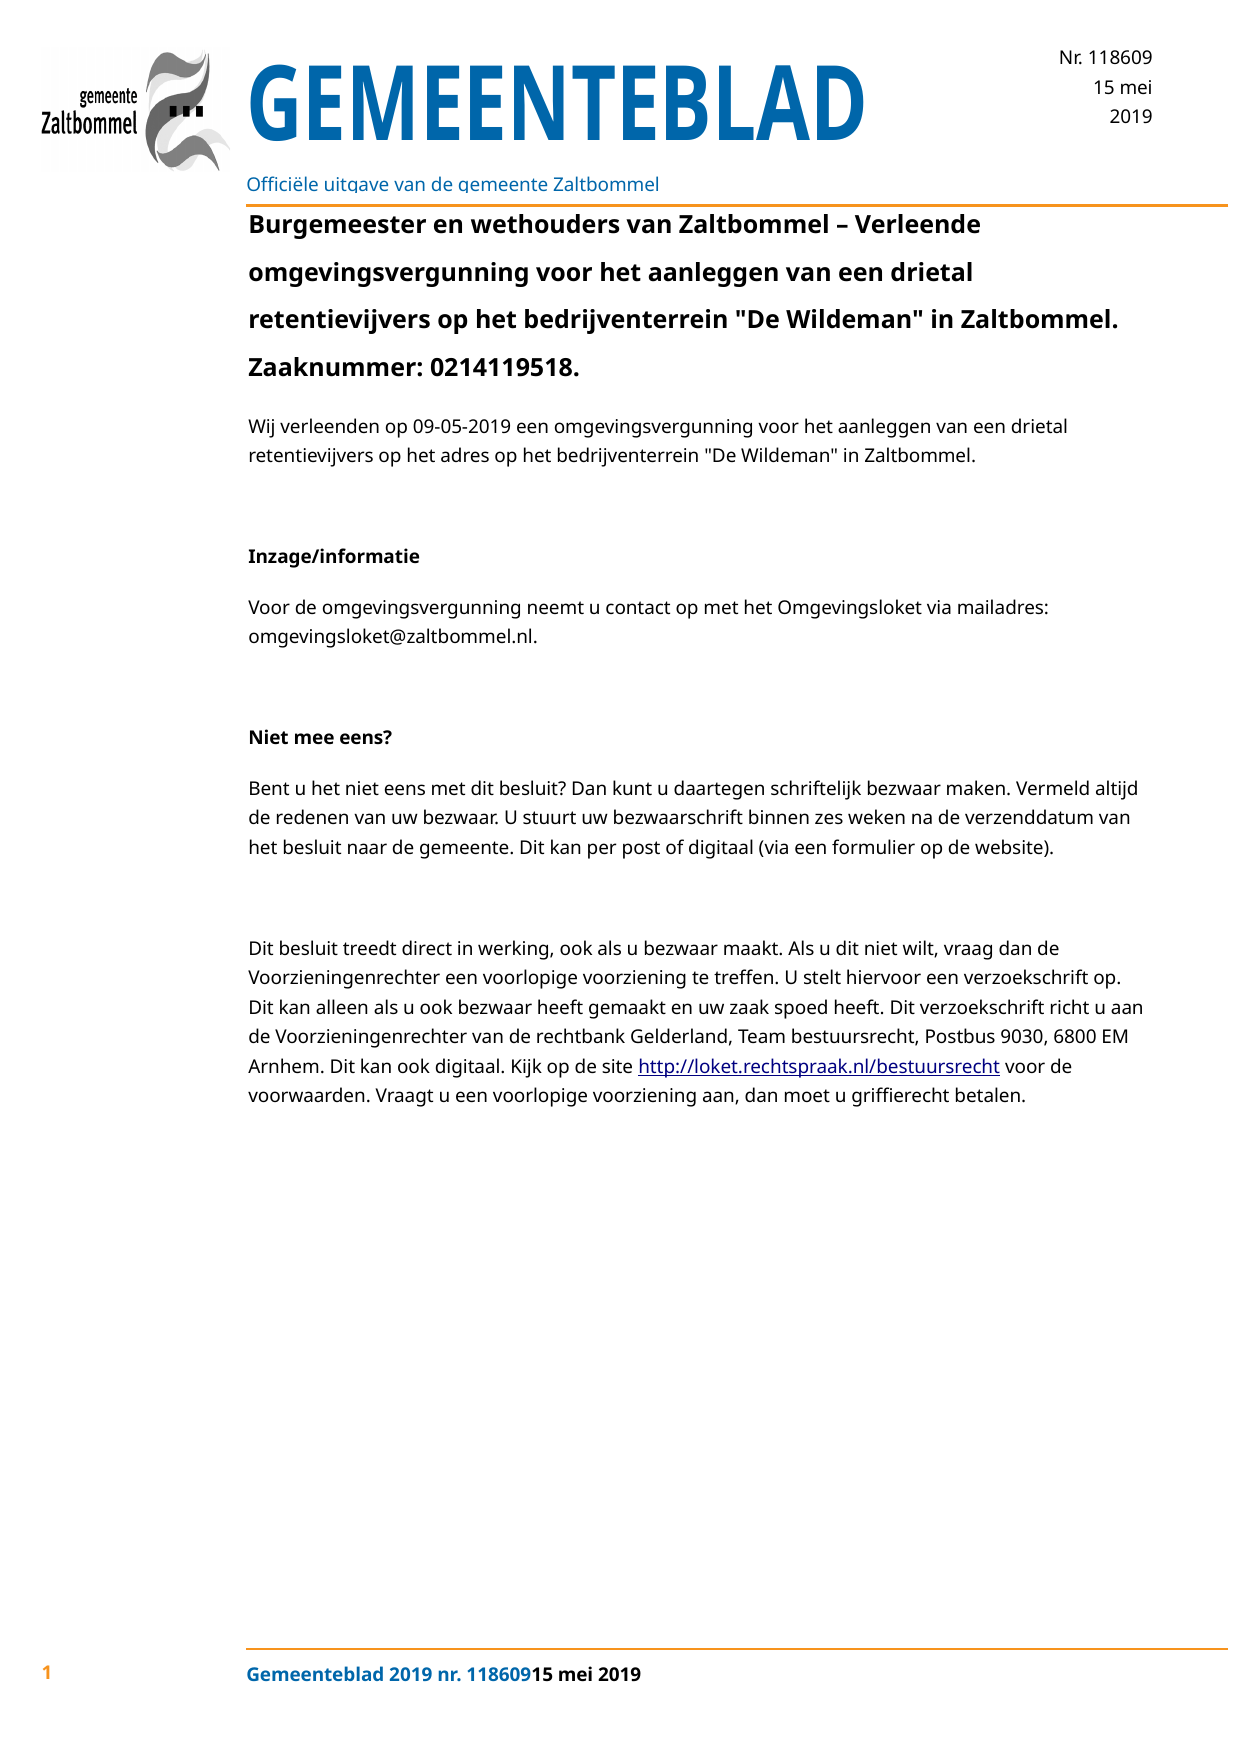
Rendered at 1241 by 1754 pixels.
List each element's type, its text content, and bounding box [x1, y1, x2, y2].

text Voor de omgevingsvergunning neemt u contact op met het Omgevingsloket via mailadres: omgevingsloket@zaltbommel.nl. [248, 594, 1152, 649]
text Bent u het niet eens met dit besluit? Dan kunt u daartegen schriftelijk bezwaar maken. Vermeld altijd de redenen van uw bezwaar. U stuurt uw bezwaarschrift binnen zes weken na de verzenddatum van het besluit naar de gemeente. Dit kan per post of digitaal (via een formulier op de website). [248, 775, 1152, 860]
picture [41, 47, 231, 172]
text Dit besluit treedt direct in werking, ook als u bezwaar maakt. Als u dit niet wilt, vraag dan de Voorzieningenrechter een voorlopige voorziening te treffen. U stelt hiervoor een verzoekschrift op. Dit kan alleen als u ook bezwaar heeft gemaakt en uw zaak spoed heeft. Dit verzoekschrift richt u aan de Voorzieningenrechter van de rechtbank Gelderland, Team bestuursrecht, Postbus 9030, 6800 EM Arnhem. Dit kan ook digitaal. Kijk op de site http://loket.rechtspraak.nl/bestuursrecht voor de voorwaarden. Vraagt u een voorlopige voorziening aan, dan moet u griffierecht betalen. [248, 935, 1152, 1108]
text Inzage/informatie [248, 543, 1152, 569]
text Niet mee eens? [248, 724, 1152, 750]
text Burgemeester en wethouders van Zaltbommel – Verleende omgevingsvergunning voor het aanleggen van een drietal retentievijvers op het bedrijventerrein "De Wildeman" in Zaltbommel. Zaaknummer: 0214119518. [248, 207, 1152, 384]
text Wij verleenden op 09-05-2019 een omgevingsvergunning voor het aanleggen van een drietal retentievijvers op het adres op het bedrijventerrein "De Wildeman" in Zaltbommel. [248, 413, 1152, 468]
